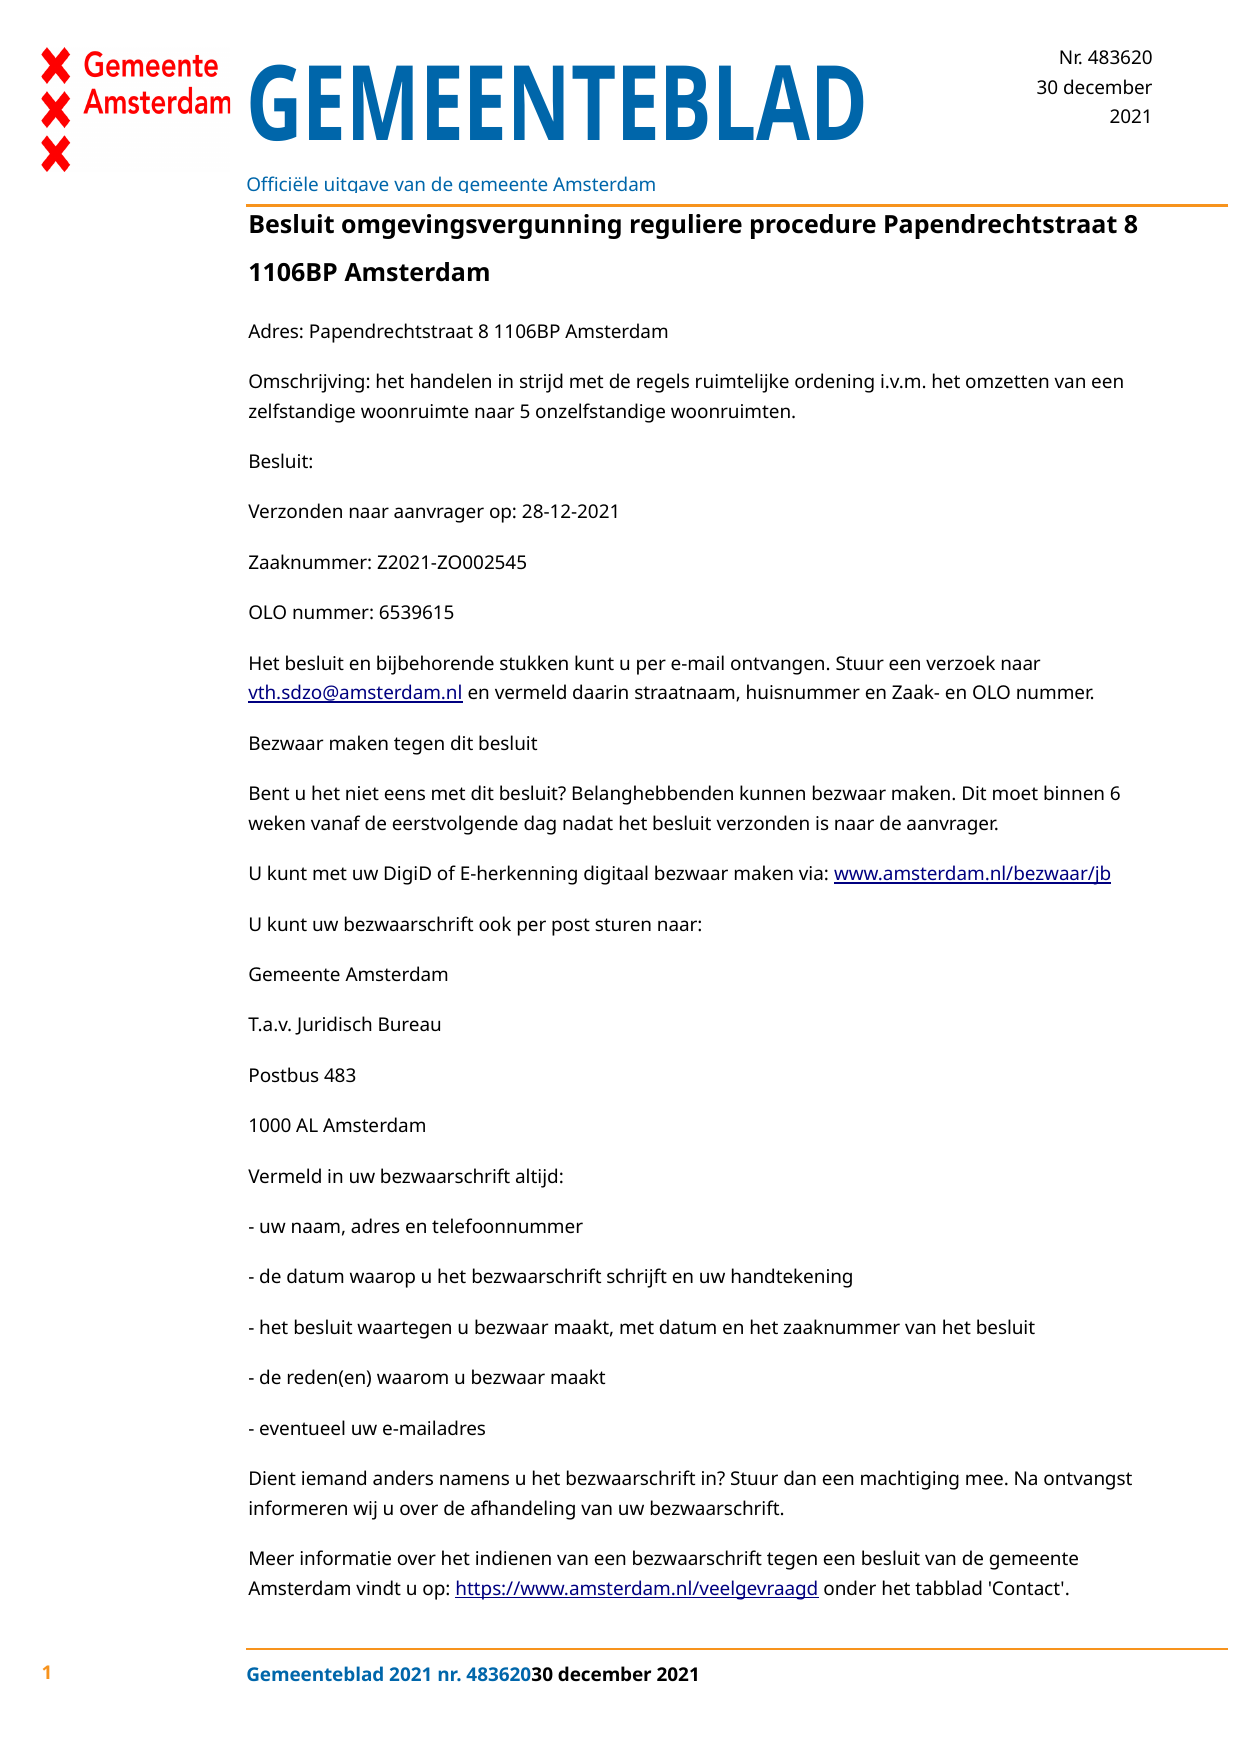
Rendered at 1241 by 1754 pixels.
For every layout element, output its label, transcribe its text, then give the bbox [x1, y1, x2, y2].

text - de datum waarop u het bezwaarschrift schrijft en uw handtekening [248, 1264, 1152, 1289]
text - het besluit waartegen u bezwaar maakt, met datum en het zaaknummer van het besluit [248, 1314, 1152, 1340]
text U kunt met uw DigiD of E-herkenning digitaal bezwaar maken via: www.amsterdam.nl/bezwaar/jb [248, 860, 1152, 886]
text Dient iemand anders namens u het bezwaarschrift in? Stuur dan een machtiging mee. Na ontvangst informeren wij u over de afhandeling van uw bezwaarschrift. [248, 1465, 1152, 1521]
text T.a.v. Juridisch Bureau [248, 1012, 1152, 1037]
text Verzonden naar aanvrager op: 28-12-2021 [248, 499, 1152, 524]
text 1000 AL Amsterdam [248, 1112, 1152, 1138]
text Zaaknummer: Z2021-ZO002545 [248, 549, 1152, 575]
text Bent u het niet eens met dit besluit? Belanghebbenden kunnen bezwaar maken. Dit moet binnen 6 weken vanaf de eerstvolgende dag nadat het besluit verzonden is naar de aanvrager. [248, 780, 1152, 836]
text Vermeld in uw bezwaarschrift altijd: [248, 1163, 1152, 1189]
text Gemeente Amsterdam [248, 961, 1152, 987]
picture [41, 47, 231, 172]
text - uw naam, adres en telefoonnummer [248, 1213, 1152, 1239]
text Omschrijving: het handelen in strijd met de regels ruimtelijke ordening i.v.m. het omzetten van een zelfstandige woonruimte naar 5 onzelfstandige woonruimten. [248, 368, 1152, 424]
text Postbus 483 [248, 1062, 1152, 1088]
text U kunt uw bezwaarschrift ook per post sturen naar: [248, 911, 1152, 937]
text Adres: Papendrechtstraat 8 1106BP Amsterdam [248, 318, 1152, 344]
text - eventueel uw e-mailadres [248, 1415, 1152, 1441]
text Het besluit en bijbehorende stukken kunt u per e-mail ontvangen. Stuur een verzoek naar vth.sdzo@amsterdam.nl en vermeld daarin straatnaam, huisnummer en Zaak- en OLO nummer. [248, 650, 1152, 705]
text Meer informatie over het indienen van een bezwaarschrift tegen een besluit van de gemeente Amsterdam vindt u op: https://www.amsterdam.nl/veelgevraagd onder het tabblad 'Contact'. [248, 1545, 1152, 1601]
text - de reden(en) waarom u bezwaar maakt [248, 1364, 1152, 1390]
text Bezwaar maken tegen dit besluit [248, 730, 1152, 756]
text OLO nummer: 6539615 [248, 599, 1152, 625]
text Besluit: [248, 448, 1152, 474]
text Besluit omgevingsvergunning reguliere procedure Papendrechtstraat 8 1106BP Amsterdam [248, 207, 1152, 288]
